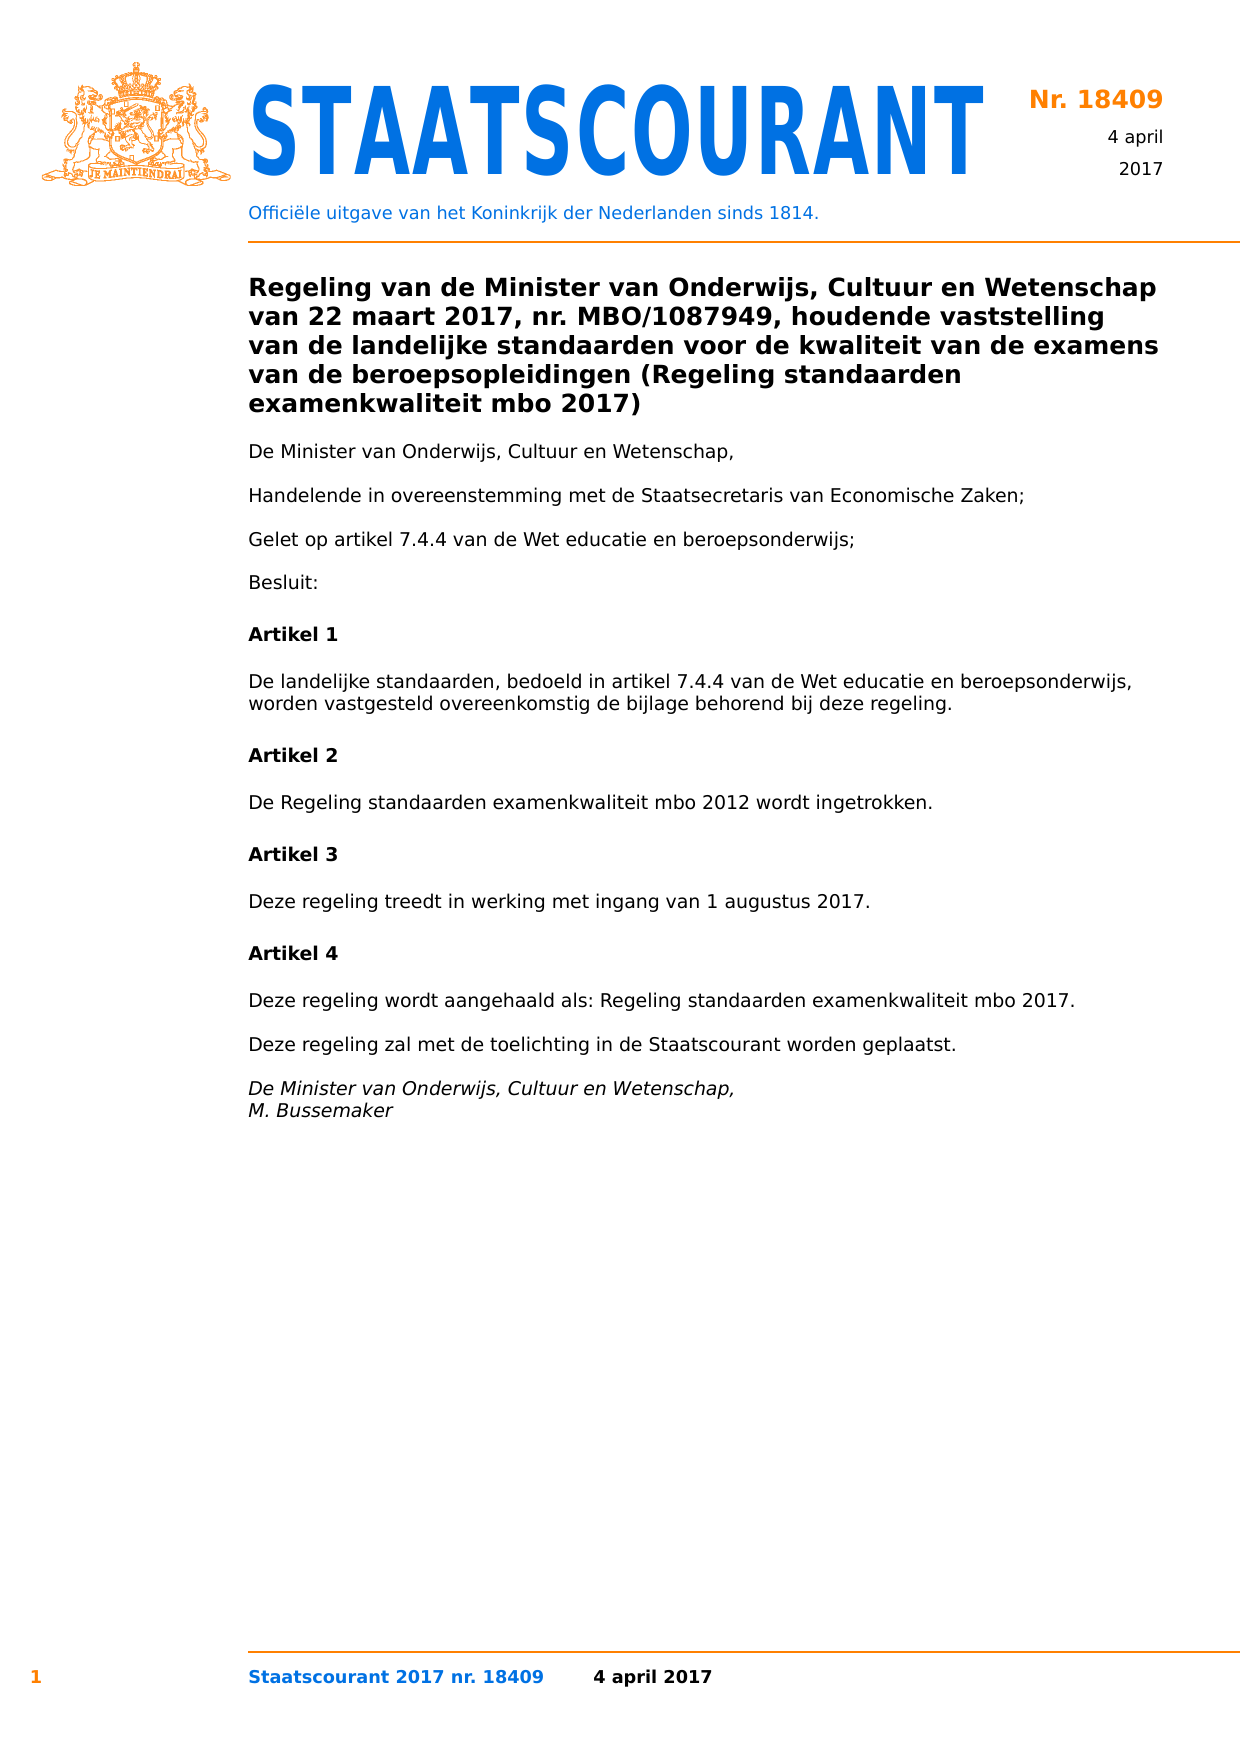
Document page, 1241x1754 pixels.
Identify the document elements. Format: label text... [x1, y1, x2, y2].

text Deze regeling treedt in werking met ingang van 1 augustus 2017. [248, 891, 1163, 913]
text De Regeling standaarden examenkwaliteit mbo 2012 wordt ingetrokken. [248, 792, 1163, 814]
table_cell 4 april [998, 121, 1240, 153]
subtitle Artikel 3 [248, 844, 1163, 866]
text Besluit: [248, 572, 1163, 594]
table_cell Officiële uitgave van het Koninkrijk der Nederlanden sinds 1814. [248, 203, 1240, 241]
subtitle Artikel 4 [248, 943, 1163, 965]
text De landelijke standaarden, bedoeld in artikel 7.4.4 van de Wet educatie en beroepsonderwijs, worden vastgesteld overeenkomstig de bijlage behorend bij deze regeling. [248, 671, 1163, 715]
table_header [25, 62, 248, 241]
subtitle Artikel 2 [248, 745, 1163, 767]
subtitle Regeling van de Minister van Onderwijs, Cultuur en Wetenschap van 22 maart 2017, nr. MBO/1087949, houdende vaststelling van de landelijke standaarden voor de kwaliteit van de examens van de beroepsopleidingen (Regeling standaarden examenkwaliteit mbo 2017) [248, 273, 1163, 419]
subtitle Artikel 1 [248, 624, 1163, 646]
text Deze regeling wordt aangehaald als: Regeling standaarden examenkwaliteit mbo 2017. [248, 990, 1163, 1012]
text Deze regeling zal met de toelichting in de Staatscourant worden geplaatst. [248, 1034, 1163, 1056]
table_header STAATSCOURANT [248, 62, 998, 203]
text Gelet op artikel 7.4.4 van de Wet educatie en beroepsonderwijs; [248, 528, 1163, 550]
picture [41, 62, 231, 186]
text Handelende in overeenstemming met de Staatsecretaris van Economische Zaken; [248, 484, 1163, 507]
text De Minister van Onderwijs, Cultuur en Wetenschap, M. Bussemaker [248, 1078, 1163, 1122]
text De Minister van Onderwijs, Cultuur en Wetenschap, [248, 441, 1163, 463]
table_cell 2017 [998, 153, 1240, 203]
table_header Nr. 18409 [998, 62, 1240, 121]
